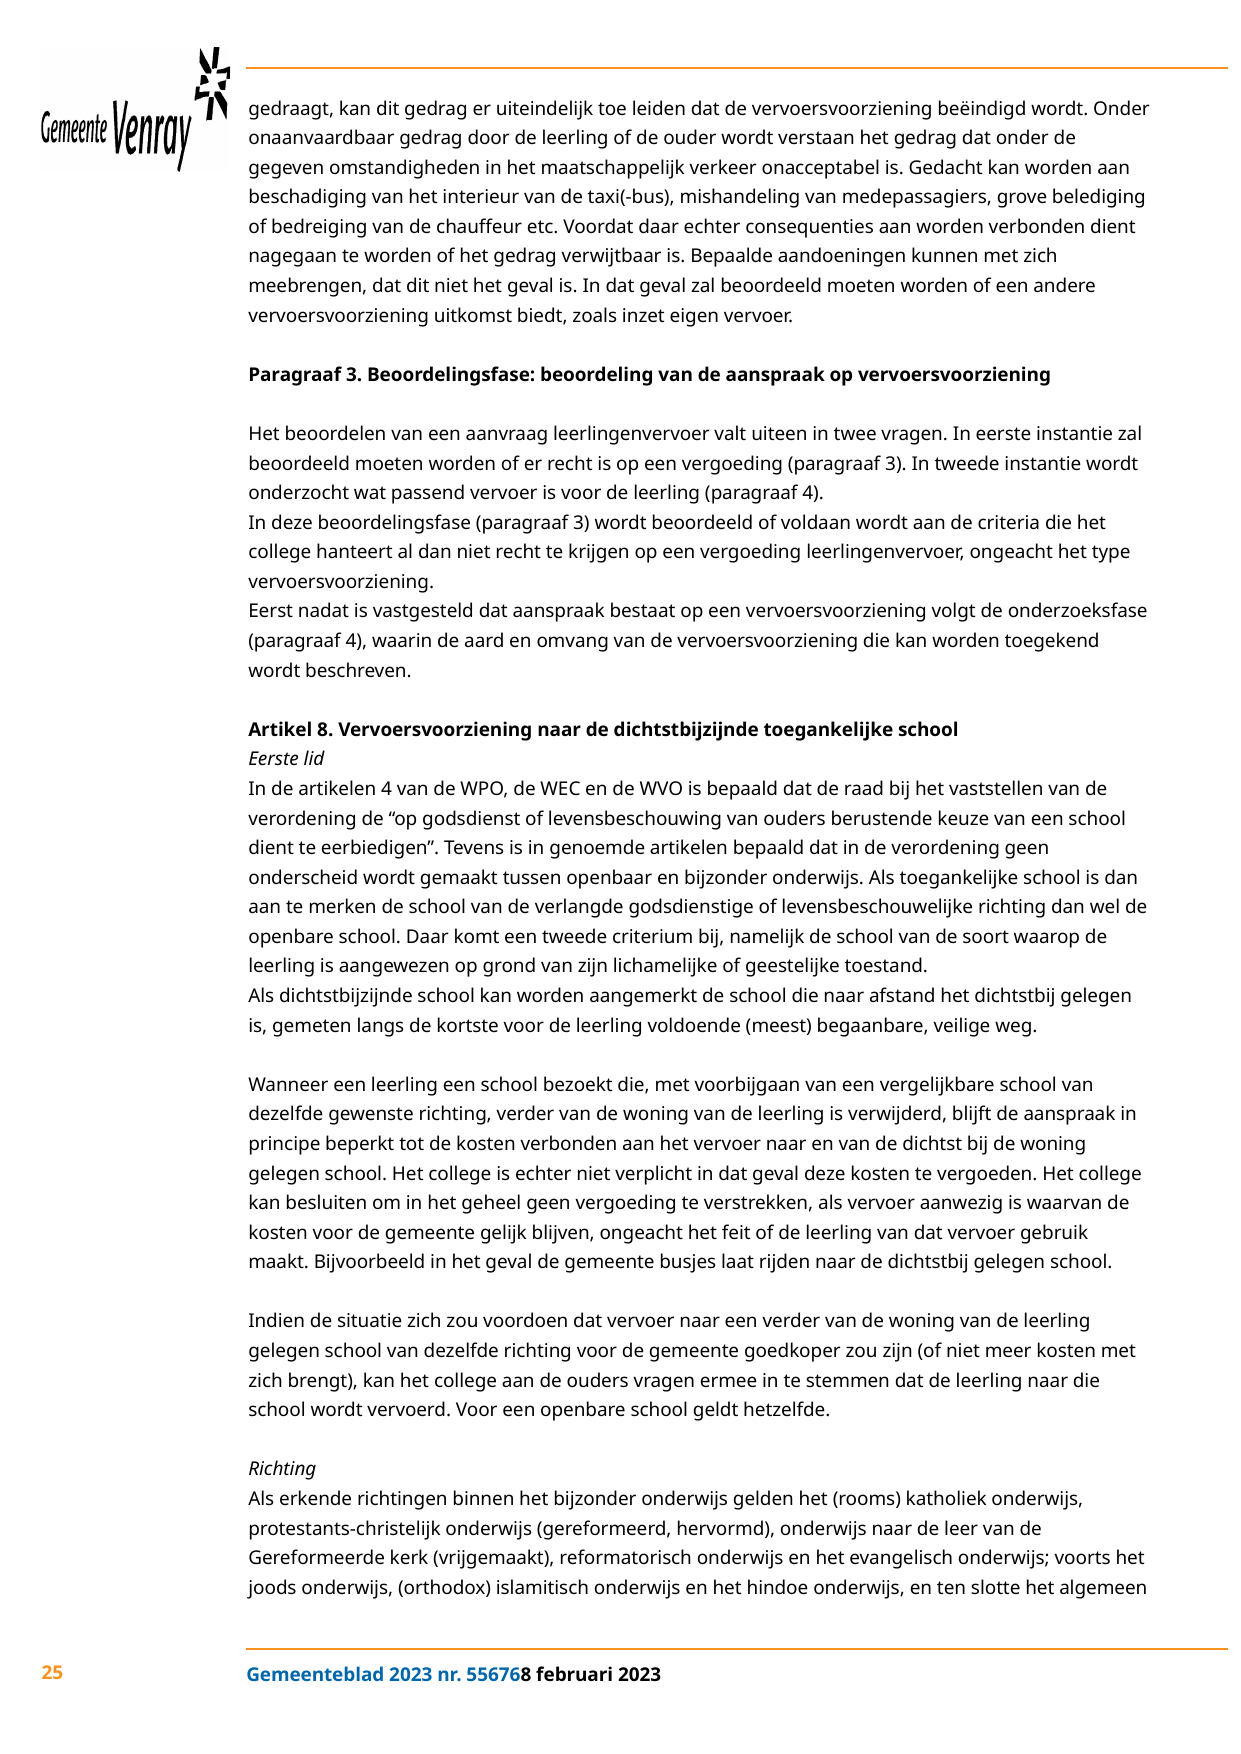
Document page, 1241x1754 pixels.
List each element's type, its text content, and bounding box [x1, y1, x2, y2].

text In de artikelen 4 van de WPO, de WEC en de WVO is bepaald dat de raad bij het vaststellen van de verordening de “op godsdienst of levensbeschouwing van ouders berustende keuze van een school dient te eerbiedigen”. Tevens is in genoemde artikelen bepaald dat in de verordening geen onderscheid wordt gemaakt tussen openbaar en bijzonder onderwijs. Als toegankelijke school is dan aan te merken de school van de verlangde godsdienstige of levensbeschouwelijke richting dan wel de openbare school. Daar komt een tweede criterium bij, namelijk de school van de soort waarop de leerling is aangewezen op grond van zijn lichamelijke of geestelijke toestand. [248, 775, 1152, 978]
text Het beoordelen van een aanvraag leerlingenvervoer valt uiteen in twee vragen. In eerste instantie zal beoordeeld moeten worden of er recht is op een vergoeding (paragraaf 3). In tweede instantie wordt onderzocht wat passend vervoer is voor de leerling (paragraaf 4). [248, 420, 1152, 505]
text gedraagt, kan dit gedrag er uiteindelijk toe leiden dat de vervoersvoorziening beëindigd wordt. Onder onaanvaardbaar gedrag door de leerling of de ouder wordt verstaan het gedrag dat onder de gegeven omstandigheden in het maatschappelijk verkeer onacceptabel is. Gedacht kan worden aan beschadiging van het interieur van de taxi(-bus), mishandeling van medepassagiers, grove belediging of bedreiging van de chauffeur etc. Voordat daar echter consequenties aan worden verbonden dient nagegaan te worden of het gedrag verwijtbaar is. Bepaalde aandoeningen kunnen met zich meebrengen, dat dit niet het geval is. In dat geval zal beoordeeld moeten worden of een andere vervoersvoorziening uitkomst biedt, zoals inzet eigen vervoer. [248, 95, 1152, 328]
text Indien de situatie zich zou voordoen dat vervoer naar een verder van de woning van de leerling gelegen school van dezelfde richting voor de gemeente goedkoper zou zijn (of niet meer kosten met zich brengt), kan het college aan de ouders vragen ermee in te stemmen dat de leerling naar die school wordt vervoerd. Voor een openbare school geldt hetzelfde. [248, 1308, 1152, 1422]
text Paragraaf 3. Beoordelingsfase: beoordeling van de aanspraak op vervoersvoorziening [248, 361, 1152, 387]
text Richting [248, 1456, 1152, 1481]
text Als erkende richtingen binnen het bijzonder onderwijs gelden het (rooms) katholiek onderwijs, protestants-christelijk onderwijs (gereformeerd, hervormd), onderwijs naar de leer van de Gereformeerde kerk (vrijgemaakt), reformatorisch onderwijs en het evangelisch onderwijs; voorts het joods onderwijs, (orthodox) islamitisch onderwijs en het hindoe onderwijs, en ten slotte het algemeen [248, 1485, 1152, 1600]
text In deze beoordelingsfase (paragraaf 3) wordt beoordeeld of voldaan wordt aan de criteria die het college hanteert al dan niet recht te krijgen op een vergoeding leerlingenvervoer, ongeacht het type vervoersvoorziening. [248, 509, 1152, 594]
text Eerste lid [248, 746, 1152, 771]
text Wanneer een leerling een school bezoekt die, met voorbijgaan van een vergelijkbare school van dezelfde gewenste richting, verder van de woning van de leerling is verwijderd, blijft de aanspraak in principe beperkt tot de kosten verbonden aan het vervoer naar en van de dichtst bij de woning gelegen school. Het college is echter niet verplicht in dat geval deze kosten te vergoeden. Het college kan besluiten om in het geheel geen vergoeding te verstrekken, als vervoer aanwezig is waarvan de kosten voor de gemeente gelijk blijven, ongeacht het feit of de leerling van dat vervoer gebruik maakt. Bijvoorbeeld in het geval de gemeente busjes laat rijden naar de dichtstbij gelegen school. [248, 1071, 1152, 1274]
text Als dichtstbijzijnde school kan worden aangemerkt de school die naar afstand het dichtstbij gelegen is, gemeten langs de kortste voor de leerling voldoende (meest) begaanbare, veilige weg. [248, 982, 1152, 1038]
text Artikel 8. Vervoersvoorziening naar de dichtstbijzijnde toegankelijke school [248, 716, 1152, 742]
picture [41, 47, 231, 172]
text Eerst nadat is vastgesteld dat aanspraak bestaat op een vervoersvoorziening volgt de onderzoeksfase (paragraaf 4), waarin de aard en omvang van de vervoersvoorziening die kan worden toegekend wordt beschreven. [248, 598, 1152, 683]
